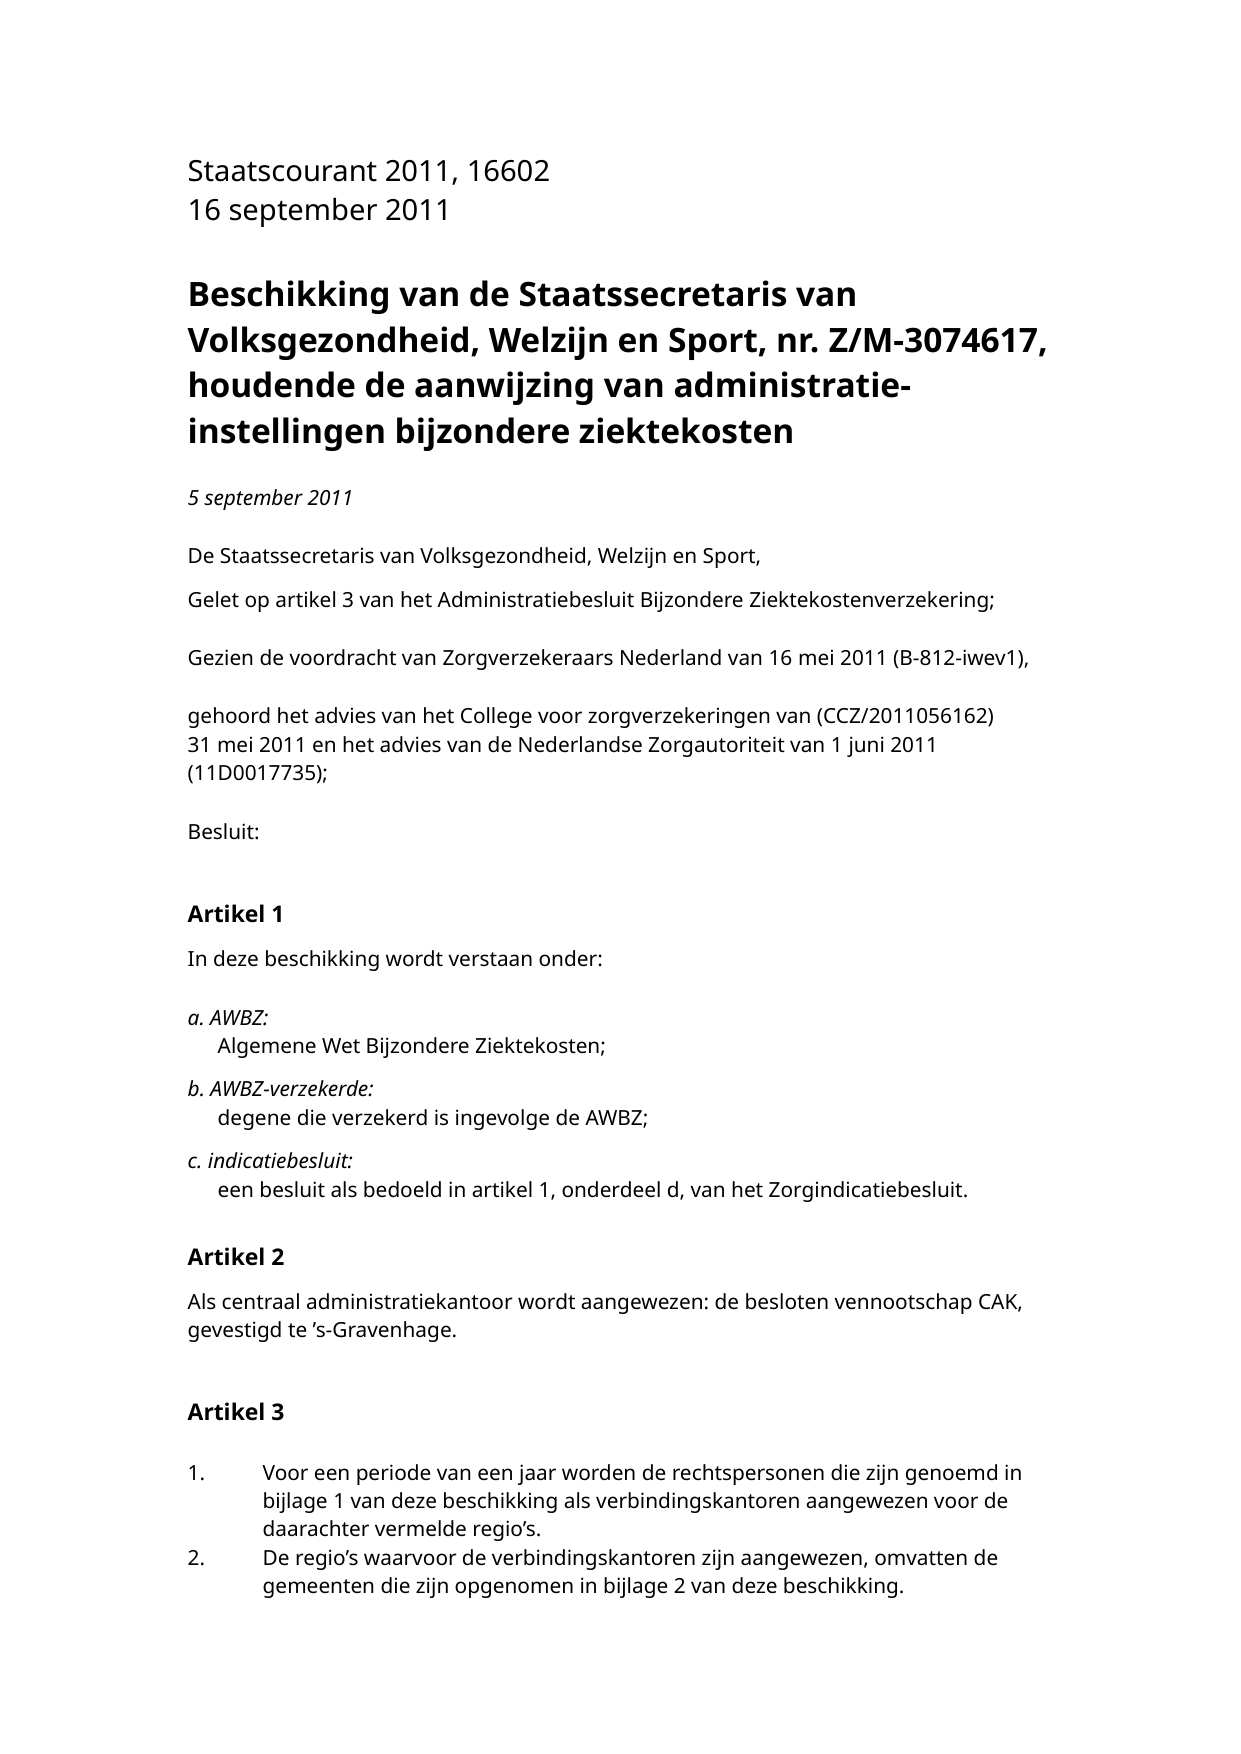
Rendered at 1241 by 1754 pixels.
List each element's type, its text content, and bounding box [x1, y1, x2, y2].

text een besluit als bedoeld in artikel 1, onderdeel d, van het Zorgindicatiebesluit. [217, 1175, 1053, 1203]
text b. AWBZ-verzekerde: [187, 1074, 1053, 1103]
text degene die verzekerd is ingevolge de AWBZ; [217, 1103, 1053, 1131]
list De regio’s waarvoor de verbindingskantoren zijn aangewezen, omvatten de gemeenten die zijn opgenomen in bijlage 2 van deze beschikking. [187, 1543, 1053, 1600]
text Als centraal administratiekantoor wordt aangewezen: de besloten vennootschap CAK, gevestigd te ’s-Gravenhage. [187, 1287, 1053, 1344]
text In deze beschikking wordt verstaan onder: [187, 944, 1053, 973]
text De Staatssecretaris van Volksgezondheid, Welzijn en Sport, [187, 541, 1053, 570]
list Voor een periode van een jaar worden de rechtspersonen die zijn genoemd in bijlage 1 van deze beschikking als verbindingskantoren aangewezen voor de daarachter vermelde regio’s. [187, 1458, 1053, 1543]
text 5 september 2011 [187, 483, 1053, 511]
subtitle Artikel 3 [187, 1396, 1053, 1428]
text Gelet op artikel 3 van het Administratiebesluit Bijzondere Ziektekostenverzekering; [187, 585, 1053, 613]
text Algemene Wet Bijzondere Ziektekosten; [217, 1031, 1053, 1059]
text Staatscourant 2011, 16602 [187, 150, 1053, 190]
text gehoord het advies van het College voor zorgverzekeringen van (CCZ/2011056162) 31 mei 2011 en het advies van de Nederlandse Zorgautoriteit van 1 juni 2011 (11D0017735); [187, 702, 1053, 787]
text a. AWBZ: [187, 1003, 1053, 1031]
subtitle Artikel 2 [187, 1241, 1053, 1272]
subtitle Beschikking van de Staatssecretaris van Volksgezondheid, Welzijn en Sport, nr. Z/M-3074617, houdende de aanwijzing van administratie-instellingen bijzondere ziektekosten [187, 271, 1053, 453]
text Gezien de voordracht van Zorgverzekeraars Nederland van 16 mei 2011 (B-812-iwev1), [187, 643, 1053, 672]
text c. indicatiebesluit: [187, 1146, 1053, 1175]
text Besluit: [187, 817, 1053, 845]
text 16 september 2011 [187, 190, 1053, 229]
subtitle Artikel 1 [187, 898, 1053, 929]
